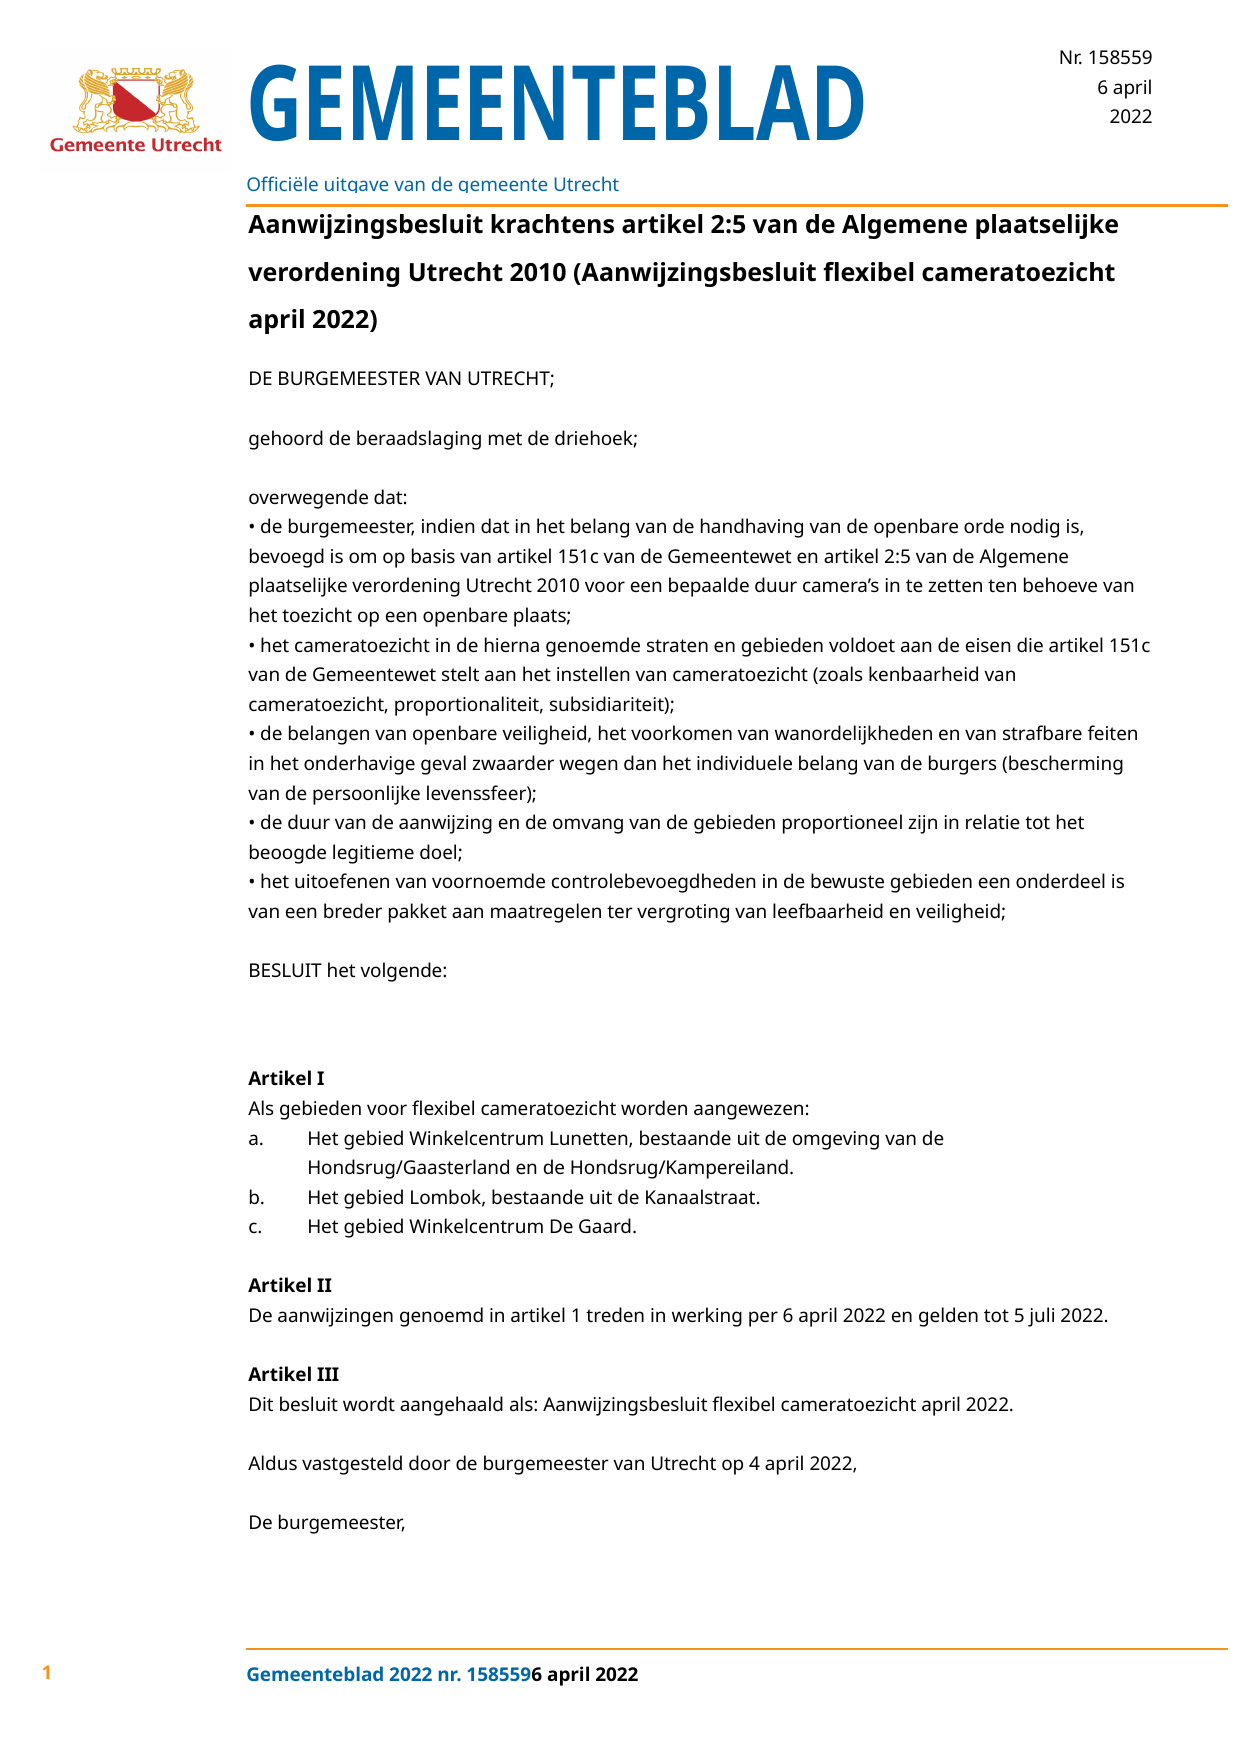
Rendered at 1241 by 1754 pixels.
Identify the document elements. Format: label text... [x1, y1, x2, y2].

text overwegende dat: [248, 484, 1152, 509]
text gehoord de beraadslaging met de driehoek; [248, 425, 1152, 450]
text • de duur van de aanwijzing en de omvang van de gebieden proportioneel zijn in relatie tot het beoogde legitieme doel; [248, 809, 1152, 864]
text Artikel I [248, 1066, 1152, 1091]
picture [41, 47, 231, 172]
text Als gebieden voor flexibel cameratoezicht worden aangewezen: [248, 1095, 1152, 1121]
text De burgemeester, [248, 1509, 1152, 1535]
list Het gebied Winkelcentrum Lunetten, bestaande uit de omgeving van de Hondsrug/Gaasterland en de Hondsrug/Kampereiland. [248, 1125, 1152, 1180]
text • het cameratoezicht in de hierna genoemde straten en gebieden voldoet aan de eisen die artikel 151c van de Gemeentewet stelt aan het instellen van cameratoezicht (zoals kenbaarheid van cameratoezicht, proportionaliteit, subsidiariteit); [248, 632, 1152, 717]
text Artikel III [248, 1361, 1152, 1387]
text Aldus vastgesteld door de burgemeester van Utrecht op 4 april 2022, [248, 1450, 1152, 1476]
list Het gebied Winkelcentrum De Gaard. [248, 1213, 1152, 1239]
list Het gebied Lombok, bestaande uit de Kanaalstraat. [248, 1184, 1152, 1210]
text Dit besluit wordt aangehaald als: Aanwijzingsbesluit flexibel cameratoezicht april 2022. [248, 1391, 1152, 1417]
text Artikel II [248, 1273, 1152, 1298]
text BESLUIT het volgende: [248, 957, 1152, 983]
text • de belangen van openbare veiligheid, het voorkomen van wanordelijkheden en van strafbare feiten in het onderhavige geval zwaarder wegen dan het individuele belang van de burgers (bescherming van de persoonlijke levenssfeer); [248, 721, 1152, 805]
text • de burgemeester, indien dat in het belang van de handhaving van de openbare orde nodig is, bevoegd is om op basis van artikel 151c van de Gemeentewet en artikel 2:5 van de Algemene plaatselijke verordening Utrecht 2010 voor een bepaalde duur camera’s in te zetten ten behoeve van het toezicht op een openbare plaats; [248, 513, 1152, 628]
text Aanwijzingsbesluit krachtens artikel 2:5 van de Algemene plaatselijke verordening Utrecht 2010 (Aanwijzingsbesluit flexibel cameratoezicht april 2022) [248, 207, 1152, 336]
text DE BURGEMEESTER VAN UTRECHT; [248, 366, 1152, 391]
text De aanwijzingen genoemd in artikel 1 treden in werking per 6 april 2022 en gelden tot 5 juli 2022. [248, 1302, 1152, 1328]
text • het uitoefenen van voornoemde controlebevoegdheden in de bewuste gebieden een onderdeel is van een breder pakket aan maatregelen ter vergroting van leefbaarheid en veiligheid; [248, 868, 1152, 924]
